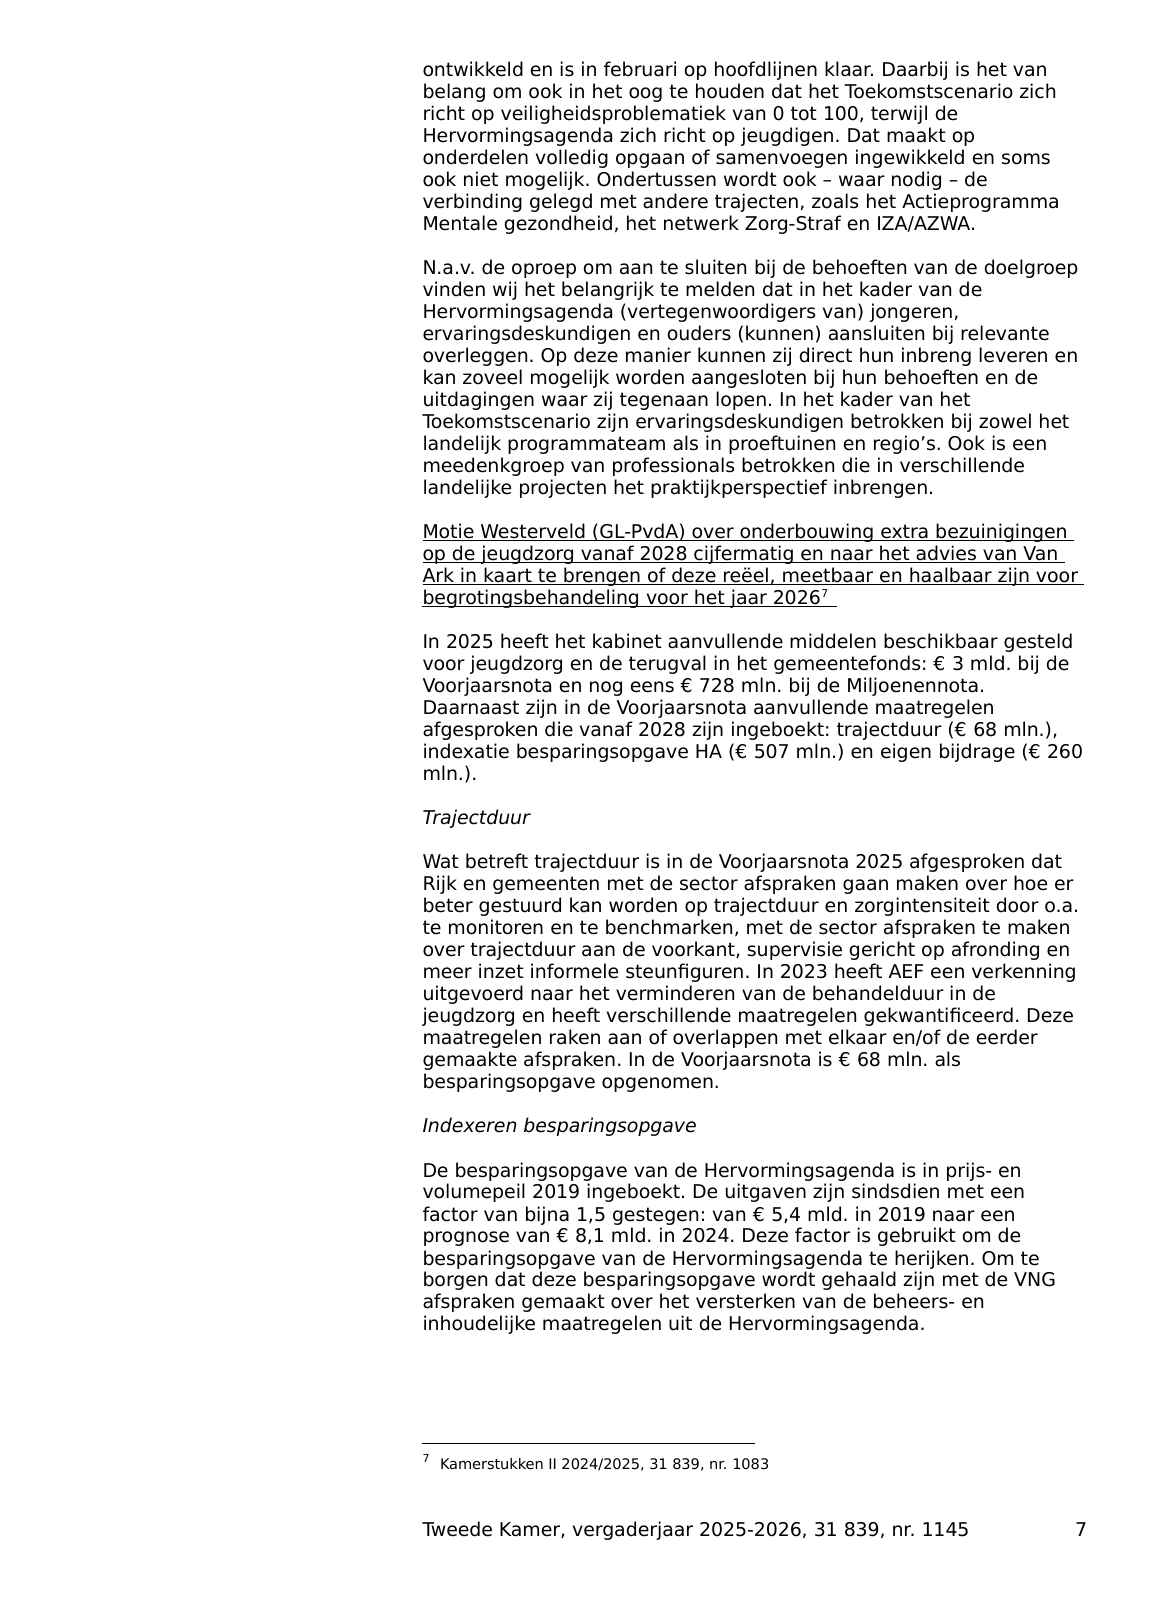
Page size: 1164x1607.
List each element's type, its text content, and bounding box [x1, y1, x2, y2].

text Wat betreft trajectduur is in de Voorjaarsnota 2025 afgesproken dat Rijk en gemeenten met de sector afspraken gaan maken over hoe er beter gestuurd kan worden op trajectduur en zorgintensiteit door o.a. te monitoren en te benchmarken, met de sector afspraken te maken over trajectduur aan de voorkant, supervisie gericht op afronding en meer inzet informele steunfiguren. In 2023 heeft AEF een verkenning uitgevoerd naar het verminderen van de behandelduur in de jeugdzorg en heeft verschillende maatregelen gekwantificeerd. Deze maatregelen raken aan of overlappen met elkaar en/of de eerder gemaakte afspraken. In de Voorjaarsnota is € 68 mln. als besparingsopgave opgenomen. [422, 851, 1087, 1093]
subtitle Trajectduur [422, 807, 1087, 829]
text Kamerstukken II 2024/2025, 31 839, nr. 1083 [422, 1452, 1087, 1474]
text De besparingsopgave van de Hervormingsagenda is in prijs- en volumepeil 2019 ingeboekt. De uitgaven zijn sindsdien met een factor van bijna 1,5 gestegen: van € 5,4 mld. in 2019 naar een prognose van € 8,1 mld. in 2024. Deze factor is gebruikt om de besparingsopgave van de Hervormingsagenda te herijken. Om te borgen dat deze besparingsopgave wordt gehaald zijn met de VNG afspraken gemaakt over het versterken van de beheers- en inhoudelijke maatregelen uit de Hervormingsagenda. [422, 1159, 1087, 1335]
subtitle Indexeren besparingsopgave [422, 1115, 1087, 1137]
subtitle Motie Westerveld (GL-PvdA) over onderbouwing extra bezuinigingen op de jeugdzorg vanaf 2028 cijfermatig en naar het advies van Van Ark in kaart te brengen of deze reëel, meetbaar en haalbaar zijn voor begrotingsbehandeling voor het jaar 2026 [422, 521, 1087, 609]
text N.a.v. de oproep om aan te sluiten bij de behoeften van de doelgroep vinden wij het belangrijk te melden dat in het kader van de Hervormingsagenda (vertegenwoordigers van) jongeren, ervaringsdeskundigen en ouders (kunnen) aansluiten bij relevante overleggen. Op deze manier kunnen zij direct hun inbreng leveren en kan zoveel mogelijk worden aangesloten bij hun behoeften en de uitdagingen waar zij tegenaan lopen. In het kader van het Toekomstscenario zijn ervaringsdeskundigen betrokken bij zowel het landelijk programmateam als in proeftuinen en regio’s. Ook is een meedenkgroep van professionals betrokken die in verschillende landelijke projecten het praktijkperspectief inbrengen. [422, 257, 1087, 499]
text In 2025 heeft het kabinet aanvullende middelen beschikbaar gesteld voor jeugdzorg en de terugval in het gemeentefonds: € 3 mld. bij de Voorjaarsnota en nog eens € 728 mln. bij de Miljoenennota. Daarnaast zijn in de Voorjaarsnota aanvullende maatregelen afgesproken die vanaf 2028 zijn ingeboekt: trajectduur (€ 68 mln.), indexatie besparingsopgave HA (€ 507 mln.) en eigen bijdrage (€ 260 mln.). [422, 631, 1087, 785]
text ontwikkeld en is in februari op hoofdlijnen klaar. Daarbij is het van belang om ook in het oog te houden dat het Toekomstscenario zich richt op veiligheidsproblematiek van 0 tot 100, terwijl de Hervormingsagenda zich richt op jeugdigen. Dat maakt op onderdelen volledig opgaan of samenvoegen ingewikkeld en soms ook niet mogelijk. Ondertussen wordt ook – waar nodig – de verbinding gelegd met andere trajecten, zoals het Actieprogramma Mentale gezondheid, het netwerk Zorg-Straf en IZA/AZWA. [422, 59, 1087, 235]
